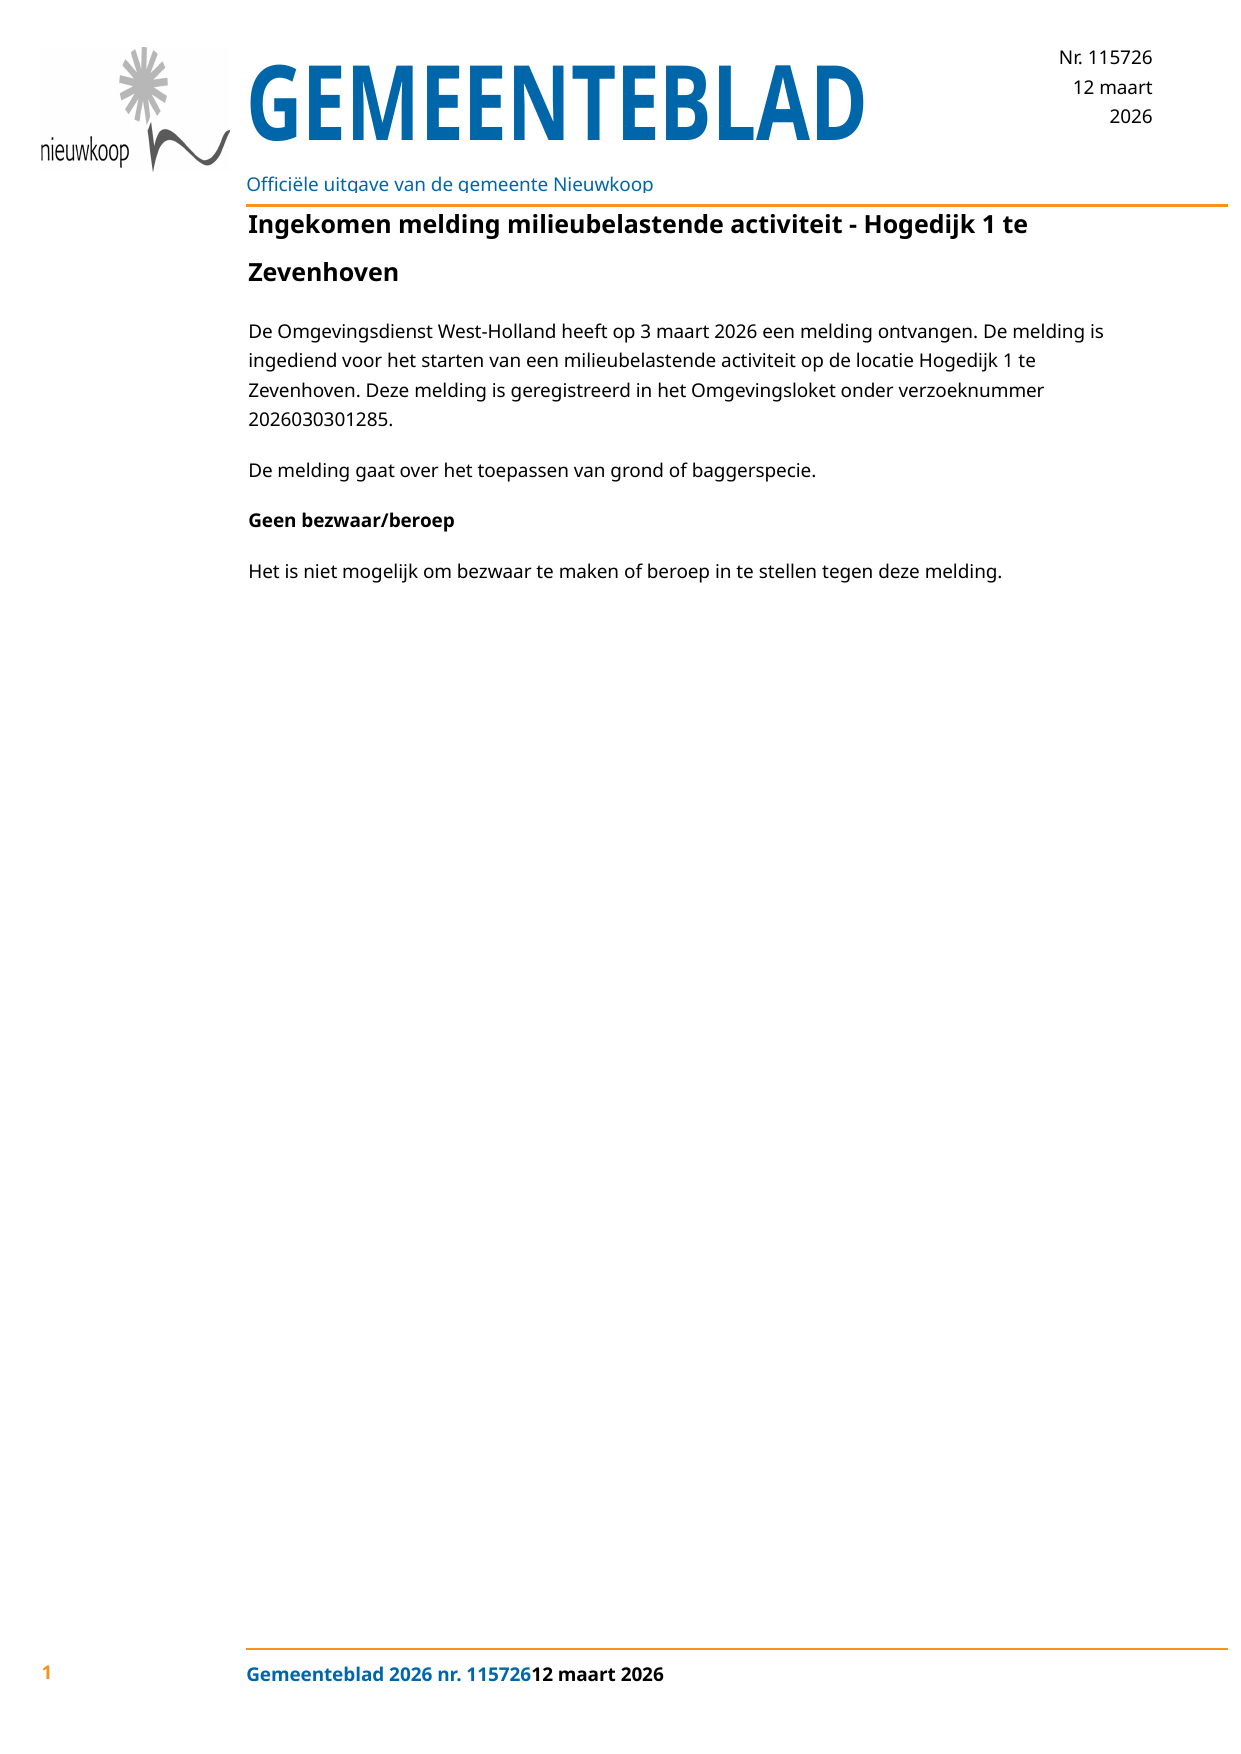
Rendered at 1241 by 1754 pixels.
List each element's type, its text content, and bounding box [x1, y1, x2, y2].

text Het is niet mogelijk om bezwaar te maken of beroep in te stellen tegen deze melding. [248, 558, 1152, 584]
text Ingekomen melding milieubelastende activiteit - Hogedijk 1 te Zevenhoven [248, 207, 1152, 288]
picture [41, 47, 231, 172]
text De Omgevingsdienst West-Holland heeft op 3 maart 2026 een melding ontvangen. De melding is ingediend voor het starten van een milieubelastende activiteit op de locatie Hogedijk 1 te Zevenhoven. Deze melding is geregistreerd in het Omgevingsloket onder verzoeknummer 2026030301285. [248, 318, 1152, 432]
text Geen bezwaar/beroep [248, 507, 1152, 533]
text De melding gaat over het toepassen van grond of baggerspecie. [248, 457, 1152, 483]
